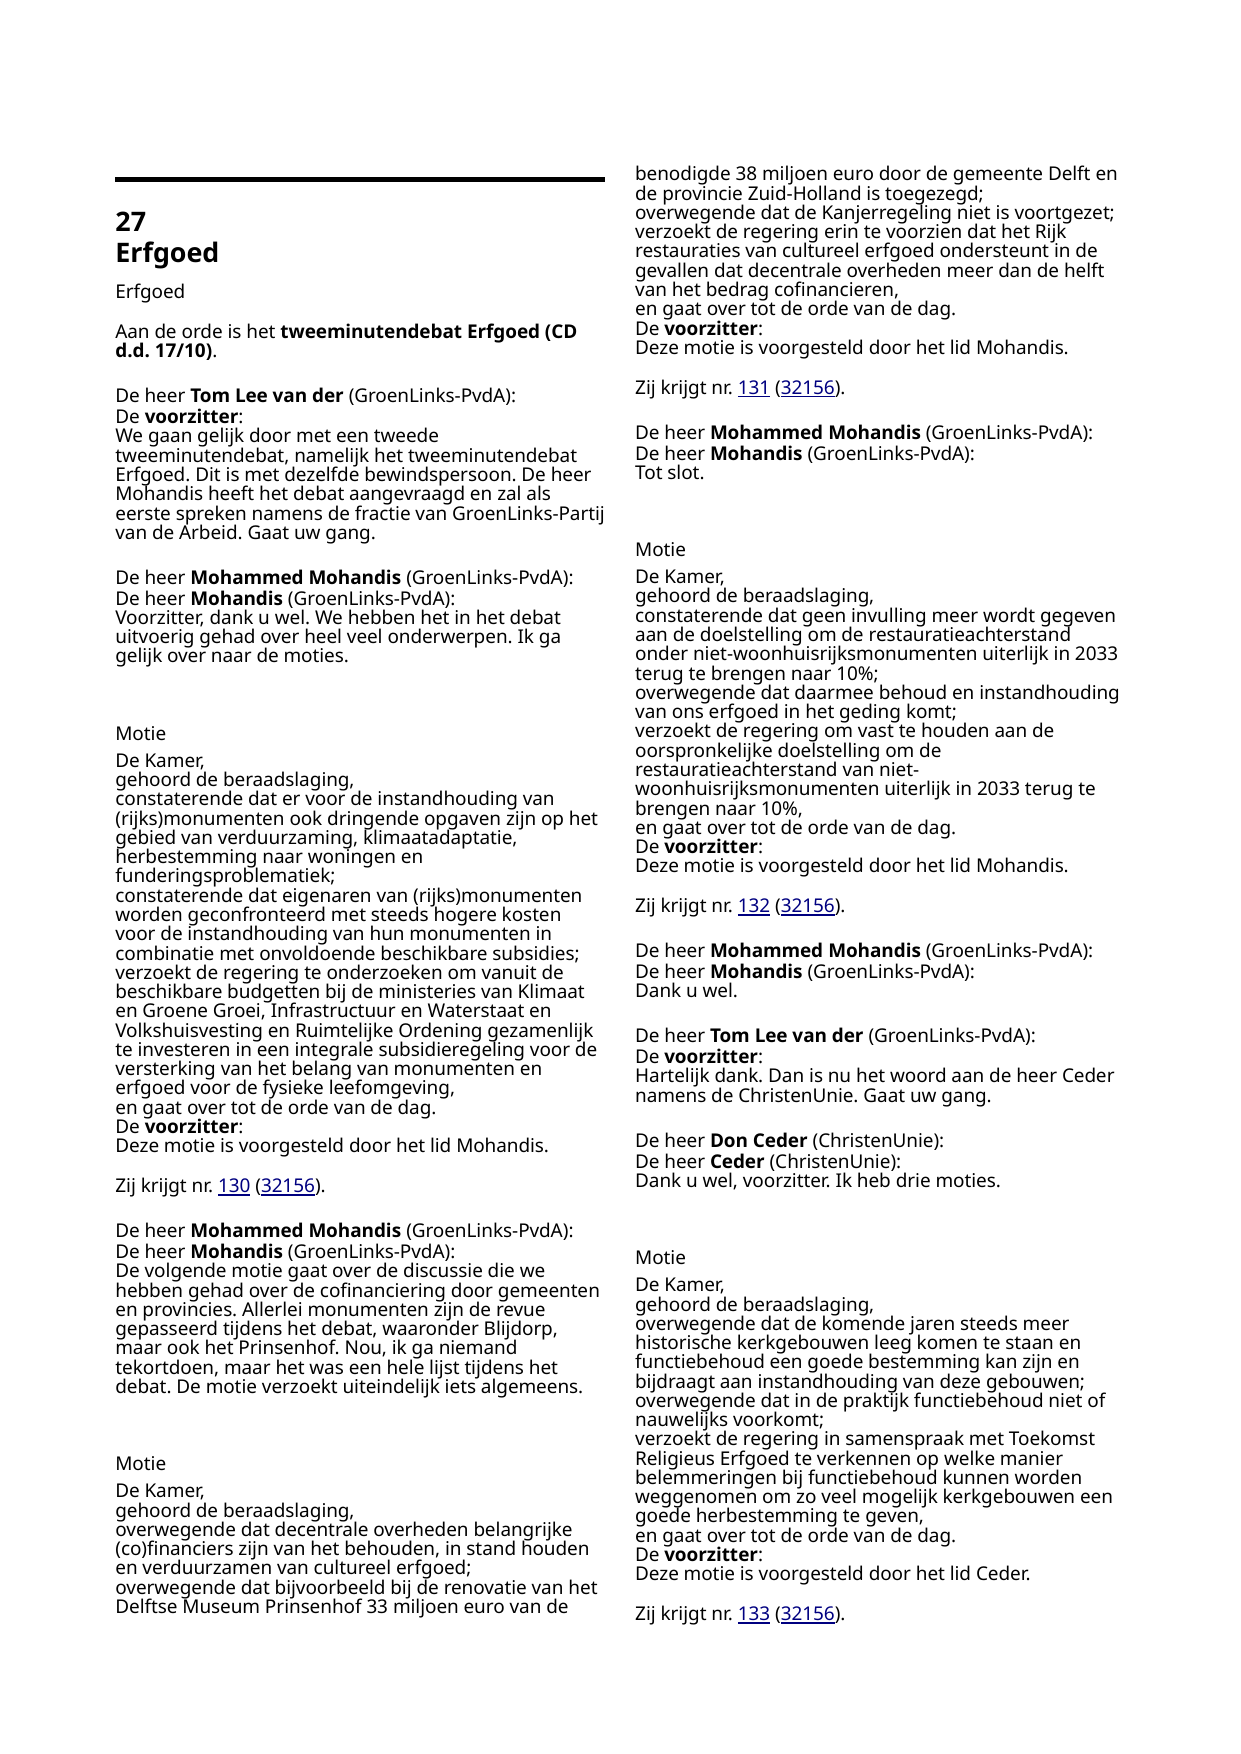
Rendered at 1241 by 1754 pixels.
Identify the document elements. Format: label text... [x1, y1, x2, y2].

text gehoord de beraadslaging, [635, 1296, 1125, 1315]
text De heer Mohammed Mohandis (GroenLinks-PvdA): [635, 937, 1125, 963]
text constaterende dat eigenaren van (rijks)monumenten worden geconfronteerd met steeds hogere kosten voor de instandhouding van hun monumenten in combinatie met onvoldoende beschikbare subsidies; [115, 887, 605, 964]
text Erfgoed [115, 283, 605, 302]
text De voorzitter: [635, 1048, 1125, 1067]
text overwegende dat daarmee behoud en instandhouding van ons erfgoed in het geding komt; [635, 684, 1125, 722]
text De heer Mohandis (GroenLinks-PvdA): [115, 1243, 605, 1262]
text Dank u wel. [635, 982, 1125, 1002]
text De Kamer, [635, 1276, 1125, 1296]
text benodigde 38 miljoen euro door de gemeente Delft en de provincie Zuid-Holland is toegezegd; [635, 165, 1125, 204]
text en gaat over tot de orde van de dag. [635, 1527, 1125, 1546]
text constaterende dat geen invulling meer wordt gegeven aan de doelstelling om de restauratieachterstand onder niet-woonhuisrijksmonumenten uiterlijk in 2033 terug te brengen naar 10%; [635, 607, 1125, 684]
text gehoord de beraadslaging, [635, 587, 1125, 607]
text We gaan gelijk door met een tweede tweeminutendebat, namelijk het tweeminutendebat Erfgoed. Dit is met dezelfde bewindspersoon. De heer Mohandis heeft het debat aangevraagd en zal als eerste spreken namens de fractie van GroenLinks-Partij van de Arbeid. Gaat uw gang. [115, 427, 605, 543]
text De heer Mohammed Mohandis (GroenLinks-PvdA): [635, 419, 1125, 444]
text en gaat over tot de orde van de dag. [115, 1099, 605, 1118]
text Aan de orde is het tweeminutendebat Erfgoed (CD d.d. 17/10). [115, 323, 605, 362]
text verzoekt de regering in samenspraak met Toekomst Religieus Erfgoed te verkennen op welke manier belemmeringen bij functiebehoud kunnen worden weggenomen om zo veel mogelijk kerkgebouwen een goede herbestemming te geven, [635, 1430, 1125, 1527]
text De heer Tom Lee van der (GroenLinks-PvdA): [115, 382, 605, 408]
text Zij krijgt nr. 130 (32156). [115, 1177, 605, 1196]
text De Kamer, [635, 568, 1125, 587]
text verzoekt de regering erin te voorzien dat het Rijk restauraties van cultureel erfgoed ondersteunt in de gevallen dat decentrale overheden meer dan de helft van het bedrag cofinancieren, [635, 223, 1125, 300]
text De heer Don Ceder (ChristenUnie): [635, 1127, 1125, 1153]
text De Kamer, [115, 752, 605, 771]
text Hartelijk dank. Dan is nu het woord aan de heer Ceder namens de ChristenUnie. Gaat uw gang. [635, 1067, 1125, 1106]
text 27 [115, 203, 605, 239]
text Deze motie is voorgesteld door het lid Ceder. [635, 1565, 1125, 1584]
text Zij krijgt nr. 133 (32156). [635, 1605, 1125, 1624]
text Motie [635, 537, 1125, 562]
text constaterende dat er voor de instandhouding van (rijks)monumenten ook dringende opgaven zijn op het gebied van verduurzaming, klimaatadaptatie, herbestemming naar woningen en funderingsproblematiek; [115, 790, 605, 887]
text Voorzitter, dank u wel. We hebben het in het debat uitvoerig gehad over heel veel onderwerpen. Ik ga gelijk over naar de moties. [115, 609, 605, 667]
text verzoekt de regering om vast te houden aan de oorspronkelijke doelstelling om de restauratieachterstand van niet-woonhuisrijksmonumenten uiterlijk in 2033 terug te brengen naar 10%, [635, 722, 1125, 819]
text De heer Mohandis (GroenLinks-PvdA): [635, 444, 1125, 464]
text De heer Mohammed Mohandis (GroenLinks-PvdA): [115, 1217, 605, 1243]
text en gaat over tot de orde van de dag. [635, 300, 1125, 319]
text Motie [115, 720, 605, 746]
text De heer Mohandis (GroenLinks-PvdA): [635, 963, 1125, 982]
text De voorzitter: [635, 838, 1125, 857]
text overwegende dat decentrale overheden belangrijke (co)financiers zijn van het behouden, in stand houden en verduurzamen van cultureel erfgoed; [115, 1521, 605, 1579]
text Deze motie is voorgesteld door het lid Mohandis. [115, 1137, 605, 1156]
text De voorzitter: [115, 408, 605, 427]
text gehoord de beraadslaging, [115, 1502, 605, 1521]
text Tot slot. [635, 464, 1125, 483]
text gehoord de beraadslaging, [115, 771, 605, 790]
text Dank u wel, voorzitter. Ik heb drie moties. [635, 1172, 1125, 1191]
text Zij krijgt nr. 132 (32156). [635, 897, 1125, 917]
text De volgende motie gaat over de discussie die we hebben gehad over de cofinanciering door gemeenten en provincies. Allerlei monumenten zijn de revue gepasseerd tijdens het debat, waaronder Blijdorp, maar ook het Prinsenhof. Nou, ik ga niemand tekortdoen, maar het was een hele lijst tijdens het debat. De motie verzoekt uiteindelijk iets algemeens. [115, 1262, 605, 1397]
text en gaat over tot de orde van de dag. [635, 819, 1125, 838]
text verzoekt de regering te onderzoeken om vanuit de beschikbare budgetten bij de ministeries van Klimaat en Groene Groei, Infrastructuur en Waterstaat en Volkshuisvesting en Ruimtelijke Ordening gezamenlijk te investeren in een integrale subsidieregeling voor de versterking van het belang van monumenten en erfgoed voor de fysieke leefomgeving, [115, 964, 605, 1099]
text overwegende dat de komende jaren steeds meer historische kerkgebouwen leeg komen te staan en functiebehoud een goede bestemming kan zijn en bijdraagt aan instandhouding van deze gebouwen; [635, 1315, 1125, 1392]
text De heer Mohammed Mohandis (GroenLinks-PvdA): [115, 564, 605, 589]
text Zij krijgt nr. 131 (32156). [635, 379, 1125, 398]
text overwegende dat in de praktijk functiebehoud niet of nauwelijks voorkomt; [635, 1392, 1125, 1430]
text Motie [635, 1244, 1125, 1270]
text De Kamer, [115, 1482, 605, 1502]
text De heer Tom Lee van der (GroenLinks-PvdA): [635, 1022, 1125, 1048]
text overwegende dat bijvoorbeeld bij de renovatie van het Delftse Museum Prinsenhof 33 miljoen euro van de [115, 1579, 605, 1617]
text De voorzitter: [635, 319, 1125, 339]
text De heer Mohandis (GroenLinks-PvdA): [115, 589, 605, 609]
text De voorzitter: [115, 1118, 605, 1137]
text De voorzitter: [635, 1546, 1125, 1565]
text Deze motie is voorgesteld door het lid Mohandis. [635, 339, 1125, 358]
text Erfgoed [115, 239, 605, 283]
text De heer Ceder (ChristenUnie): [635, 1153, 1125, 1172]
text overwegende dat de Kanjerregeling niet is voortgezet; [635, 204, 1125, 223]
text Deze motie is voorgesteld door het lid Mohandis. [635, 857, 1125, 877]
text Motie [115, 1451, 605, 1476]
